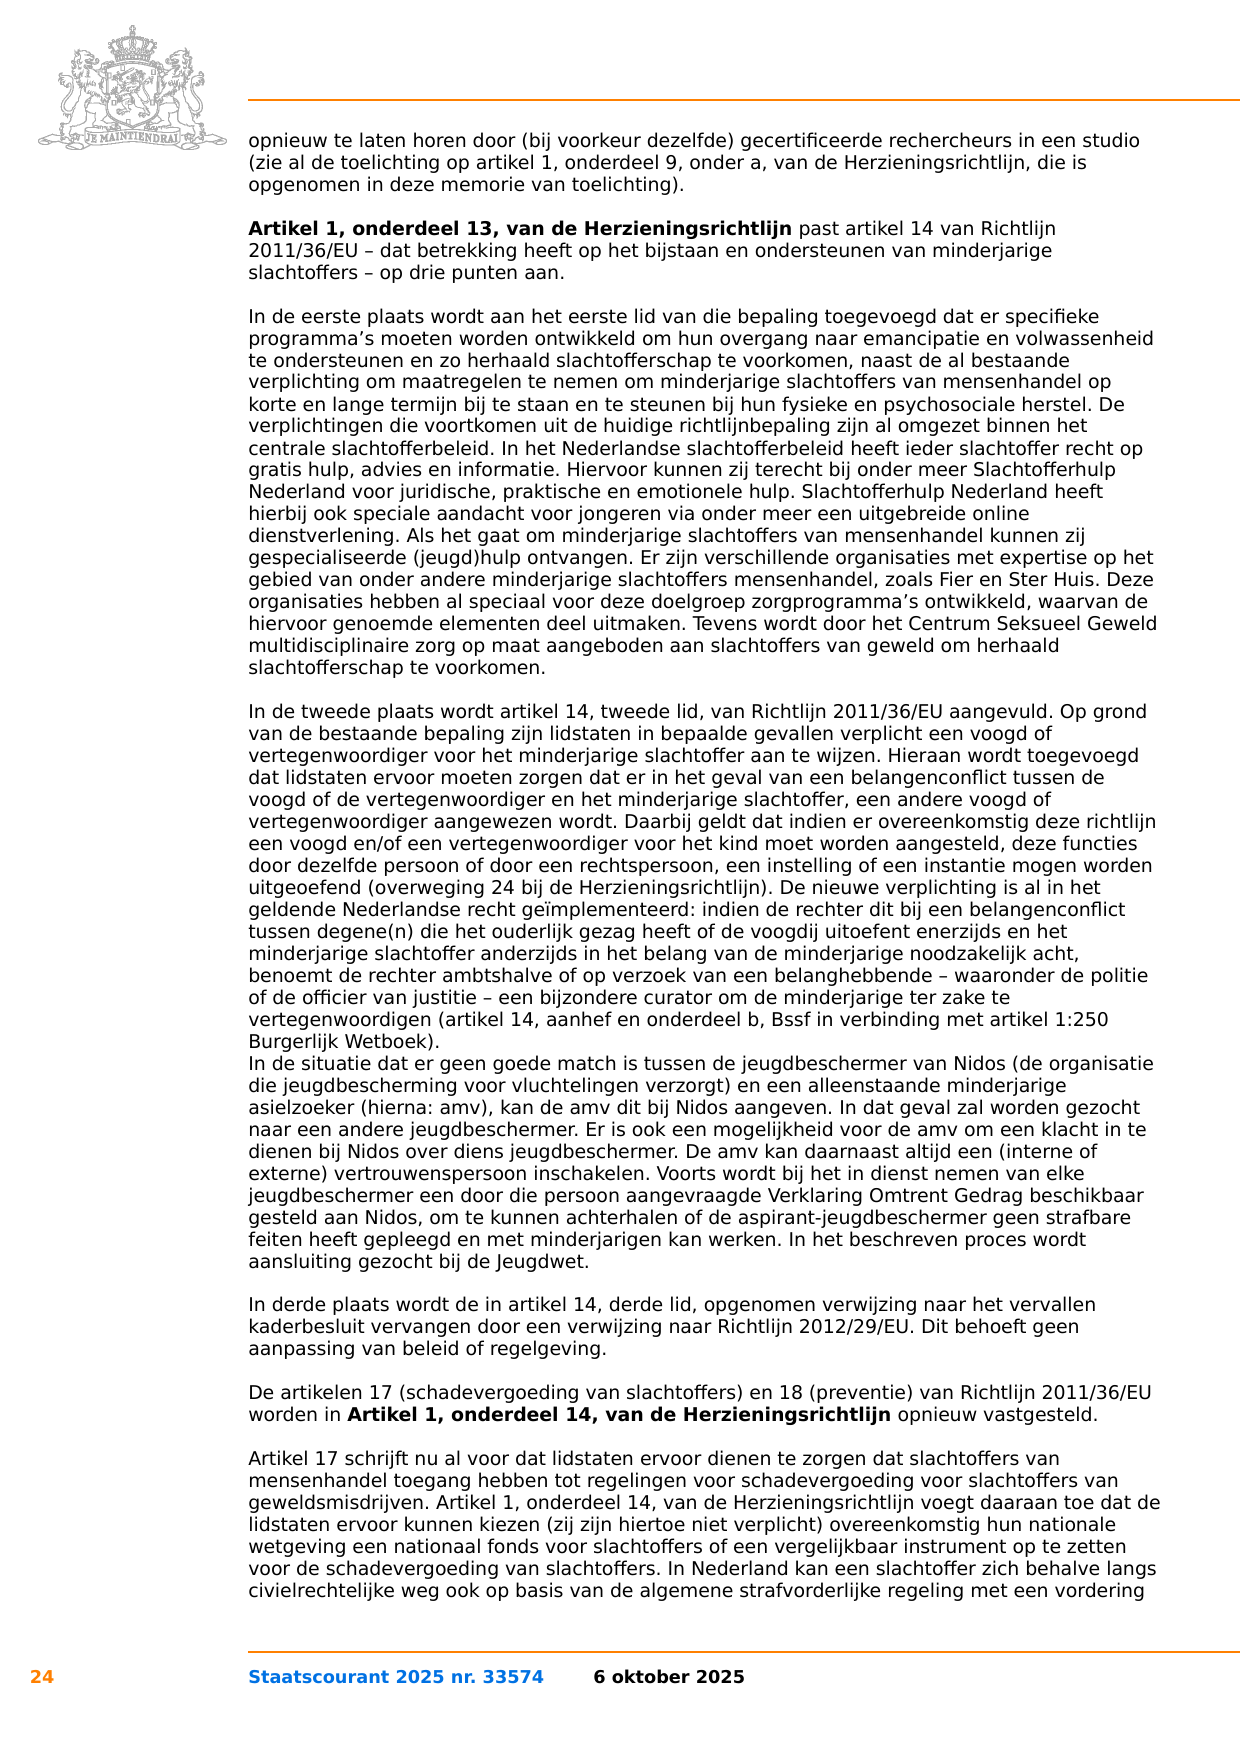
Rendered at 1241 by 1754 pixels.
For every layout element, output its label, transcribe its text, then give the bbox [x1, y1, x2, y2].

picture [38, 25, 227, 150]
text De artikelen 17 (schadevergoeding van slachtoffers) en 18 (preventie) van Richtlijn 2011/36/EU worden in Artikel 1, onderdeel 14, van de Herzieningsrichtlijn opnieuw vastgesteld. [248, 1382, 1163, 1426]
text In de situatie dat er geen goede match is tussen de jeugdbeschermer van Nidos (de organisatie die jeugdbescherming voor vluchtelingen verzorgt) en een alleenstaande minderjarige asielzoeker (hierna: amv), kan de amv dit bij Nidos aangeven. In dat geval zal worden gezocht naar een andere jeugdbeschermer. Er is ook een mogelijkheid voor de amv om een klacht in te dienen bij Nidos over diens jeugdbeschermer. De amv kan daarnaast altijd een (interne of externe) vertrouwenspersoon inschakelen. Voorts wordt bij het in dienst nemen van elke jeugdbeschermer een door die persoon aangevraagde Verklaring Omtrent Gedrag beschikbaar gesteld aan Nidos, om te kunnen achterhalen of de aspirant-jeugdbeschermer geen strafbare feiten heeft gepleegd en met minderjarigen kan werken. In het beschreven proces wordt aansluiting gezocht bij de Jeugdwet. [248, 1053, 1163, 1272]
text In de eerste plaats wordt aan het eerste lid van die bepaling toegevoegd dat er specifieke programma’s moeten worden ontwikkeld om hun overgang naar emancipatie en volwassenheid te ondersteunen en zo herhaald slachtofferschap te voorkomen, naast de al bestaande verplichting om maatregelen te nemen om minderjarige slachtoffers van mensenhandel op korte en lange termijn bij te staan en te steunen bij hun fysieke en psychosociale herstel. De verplichtingen die voortkomen uit de huidige richtlijnbepaling zijn al omgezet binnen het centrale slachtofferbeleid. In het Nederlandse slachtofferbeleid heeft ieder slachtoffer recht op gratis hulp, advies en informatie. Hiervoor kunnen zij terecht bij onder meer Slachtofferhulp Nederland voor juridische, praktische en emotionele hulp. Slachtofferhulp Nederland heeft hierbij ook speciale aandacht voor jongeren via onder meer een uitgebreide online dienstverlening. Als het gaat om minderjarige slachtoffers van mensenhandel kunnen zij gespecialiseerde (jeugd)hulp ontvangen. Er zijn verschillende organisaties met expertise op het gebied van onder andere minderjarige slachtoffers mensenhandel, zoals Fier en Ster Huis. Deze organisaties hebben al speciaal voor deze doelgroep zorgprogramma’s ontwikkeld, waarvan de hiervoor genoemde elementen deel uitmaken. Tevens wordt door het Centrum Seksueel Geweld multidisciplinaire zorg op maat aangeboden aan slachtoffers van geweld om herhaald slachtofferschap te voorkomen. [248, 306, 1163, 679]
text In derde plaats wordt de in artikel 14, derde lid, opgenomen verwijzing naar het vervallen kaderbesluit vervangen door een verwijzing naar Richtlijn 2012/29/EU. Dit behoeft geen aanpassing van beleid of regelgeving. [248, 1294, 1163, 1360]
text In de tweede plaats wordt artikel 14, tweede lid, van Richtlijn 2011/36/EU aangevuld. Op grond van de bestaande bepaling zijn lidstaten in bepaalde gevallen verplicht een voogd of vertegenwoordiger voor het minderjarige slachtoffer aan te wijzen. Hieraan wordt toegevoegd dat lidstaten ervoor moeten zorgen dat er in het geval van een belangenconflict tussen de voogd of de vertegenwoordiger en het minderjarige slachtoffer, een andere voogd of vertegenwoordiger aangewezen wordt. Daarbij geldt dat indien er overeenkomstig deze richtlijn een voogd en/of een vertegenwoordiger voor het kind moet worden aangesteld, deze functies door dezelfde persoon of door een rechtspersoon, een instelling of een instantie mogen worden uitgeoefend (overweging 24 bij de Herzieningsrichtlijn). De nieuwe verplichting is al in het geldende Nederlandse recht geïmplementeerd: indien de rechter dit bij een belangenconflict tussen degene(n) die het ouderlijk gezag heeft of de voogdij uitoefent enerzijds en het minderjarige slachtoffer anderzijds in het belang van de minderjarige noodzakelijk acht, benoemt de rechter ambtshalve of op verzoek van een belanghebbende – waaronder de politie of de officier van justitie – een bijzondere curator om de minderjarige ter zake te vertegenwoordigen (artikel 14, aanhef en onderdeel b, Bssf in verbinding met artikel 1:250 Burgerlijk Wetboek). [248, 701, 1163, 1053]
text Artikel 1, onderdeel 13, van de Herzieningsrichtlijn past artikel 14 van Richtlijn 2011/36/EU – dat betrekking heeft op het bijstaan en ondersteunen van minderjarige slachtoffers – op drie punten aan. [248, 218, 1163, 284]
text Artikel 17 schrijft nu al voor dat lidstaten ervoor dienen te zorgen dat slachtoffers van mensenhandel toegang hebben tot regelingen voor schadevergoeding voor slachtoffers van geweldsmisdrijven. Artikel 1, onderdeel 14, van de Herzieningsrichtlijn voegt daaraan toe dat de lidstaten ervoor kunnen kiezen (zij zijn hiertoe niet verplicht) overeenkomstig hun nationale wetgeving een nationaal fonds voor slachtoffers of een vergelijkbaar instrument op te zetten voor de schadevergoeding van slachtoffers. In Nederland kan een slachtoffer zich behalve langs civielrechtelijke weg ook op basis van de algemene strafvorderlijke regeling met een vordering [248, 1448, 1163, 1602]
text opnieuw te laten horen door (bij voorkeur dezelfde) gecertificeerde rechercheurs in een studio (zie al de toelichting op artikel 1, onderdeel 9, onder a, van de Herzieningsrichtlijn, die is opgenomen in deze memorie van toelichting). [248, 130, 1163, 196]
